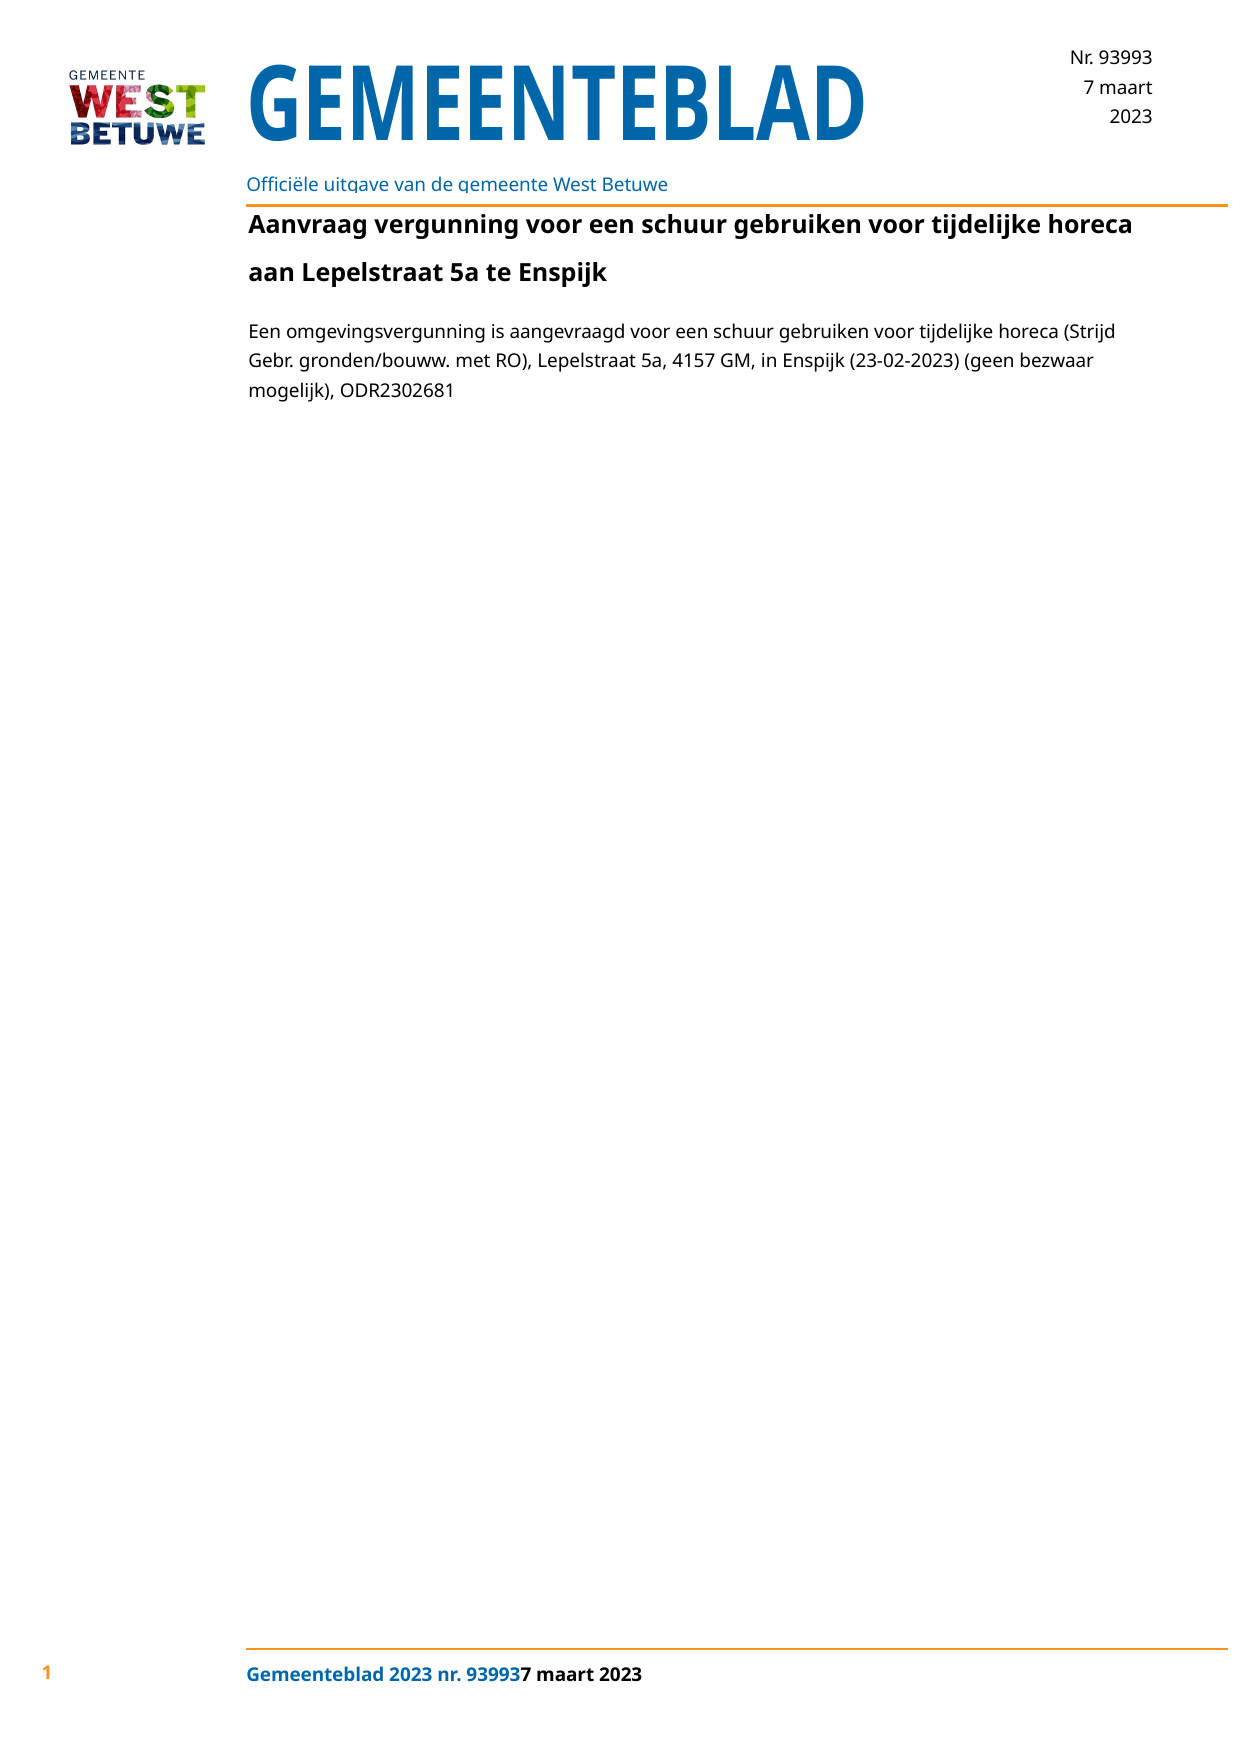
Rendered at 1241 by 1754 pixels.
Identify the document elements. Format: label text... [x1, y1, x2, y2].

text Een omgevingsvergunning is aangevraagd voor een schuur gebruiken voor tijdelijke horeca (Strijd Gebr. gronden/bouww. met RO), Lepelstraat 5a, 4157 GM, in Enspijk (23-02-2023) (geen bezwaar mogelijk), ODR2302681 [248, 318, 1152, 403]
text Aanvraag vergunning voor een schuur gebruiken voor tijdelijke horeca aan Lepelstraat 5a te Enspijk [248, 207, 1152, 288]
picture [41, 47, 231, 172]
